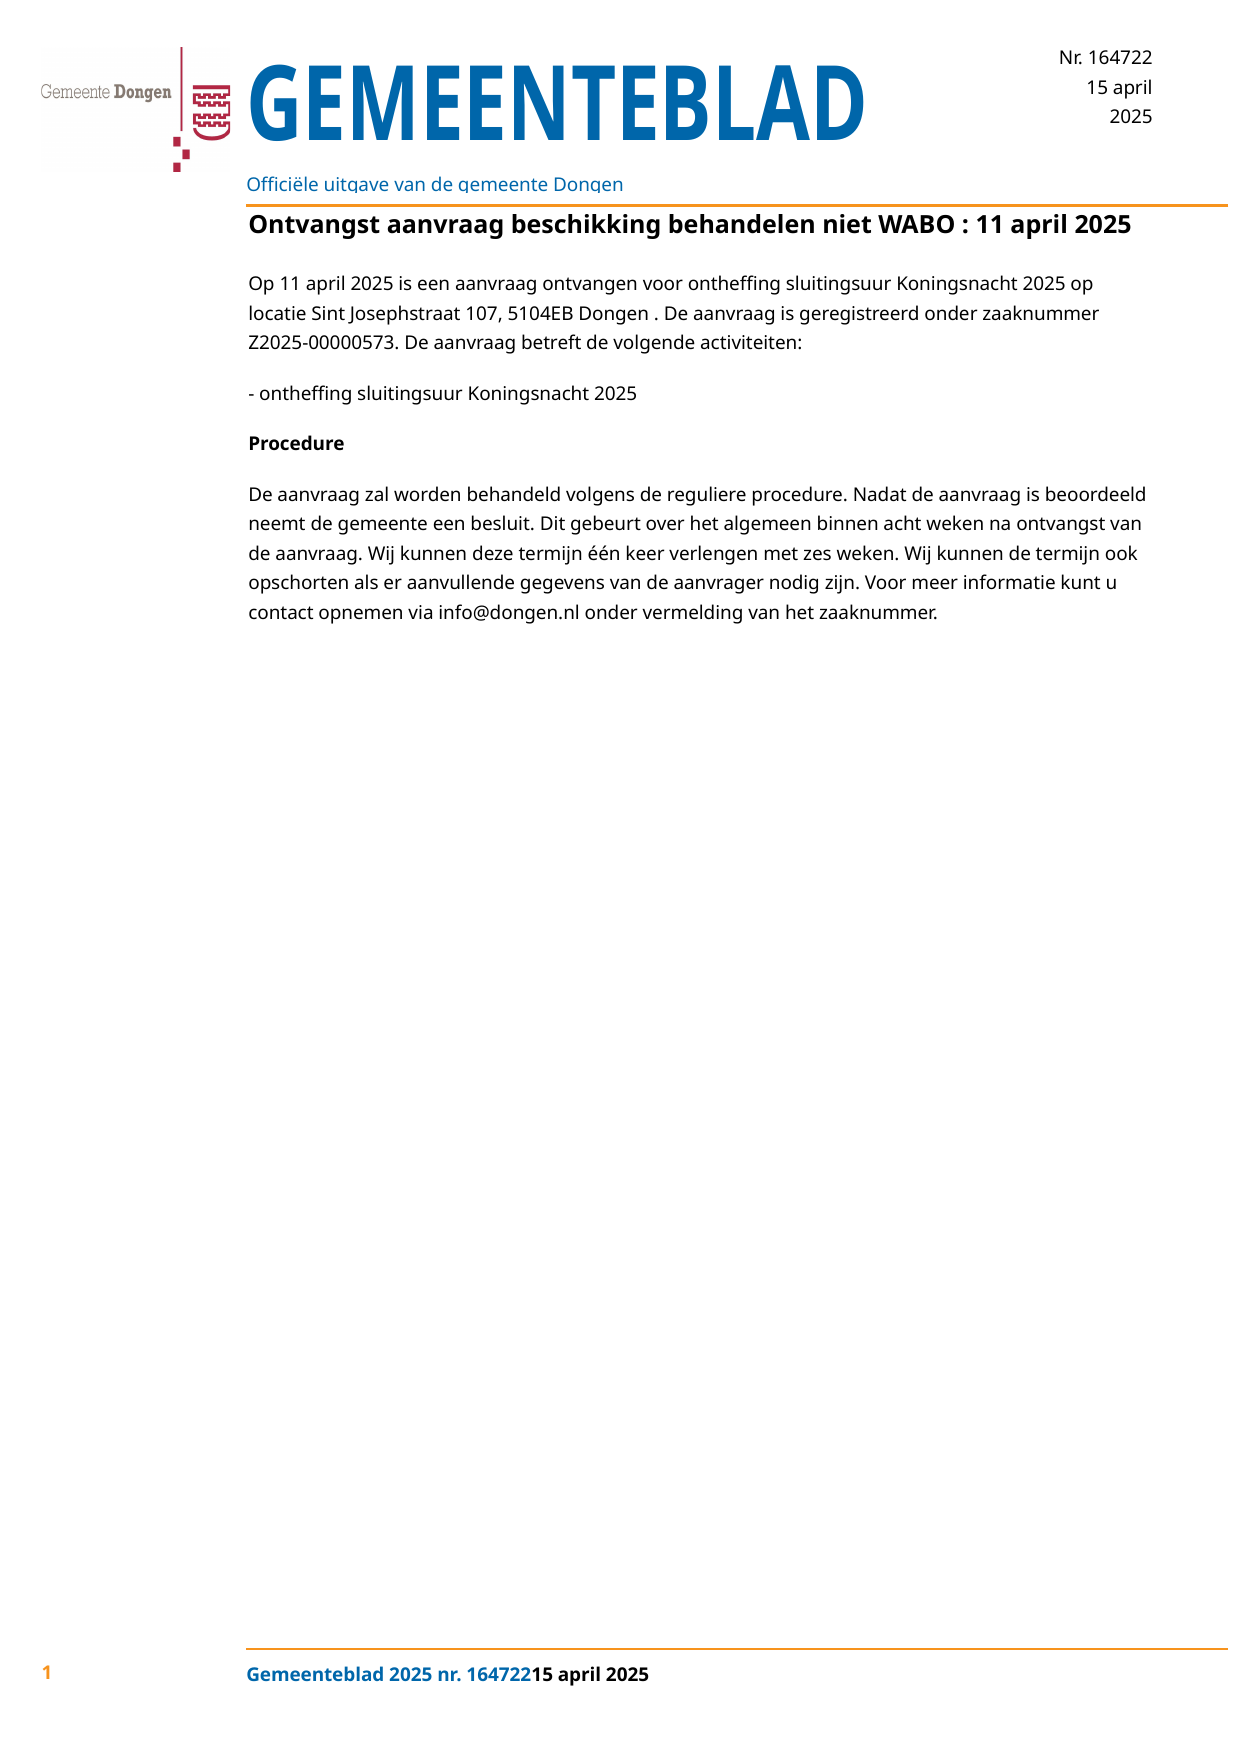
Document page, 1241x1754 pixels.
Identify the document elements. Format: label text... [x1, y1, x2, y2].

text Ontvangst aanvraag beschikking behandelen niet WABO : 11 april 2025 [248, 207, 1152, 241]
text - ontheffing sluitingsuur Koningsnacht 2025 [248, 380, 1152, 406]
picture [41, 47, 231, 172]
text Procedure [248, 430, 1152, 456]
text De aanvraag zal worden behandeld volgens de reguliere procedure. Nadat de aanvraag is beoordeeld neemt de gemeente een besluit. Dit gebeurt over het algemeen binnen acht weken na ontvangst van de aanvraag. Wij kunnen deze termijn één keer verlengen met zes weken. Wij kunnen de termijn ook opschorten als er aanvullende gegevens van de aanvrager nodig zijn. Voor meer informatie kunt u contact opnemen via info@dongen.nl onder vermelding van het zaaknummer. [248, 481, 1152, 625]
text Op 11 april 2025 is een aanvraag ontvangen voor ontheffing sluitingsuur Koningsnacht 2025 op locatie Sint Josephstraat 107, 5104EB Dongen . De aanvraag is geregistreerd onder zaaknummer Z2025-00000573. De aanvraag betreft de volgende activiteiten: [248, 270, 1152, 355]
